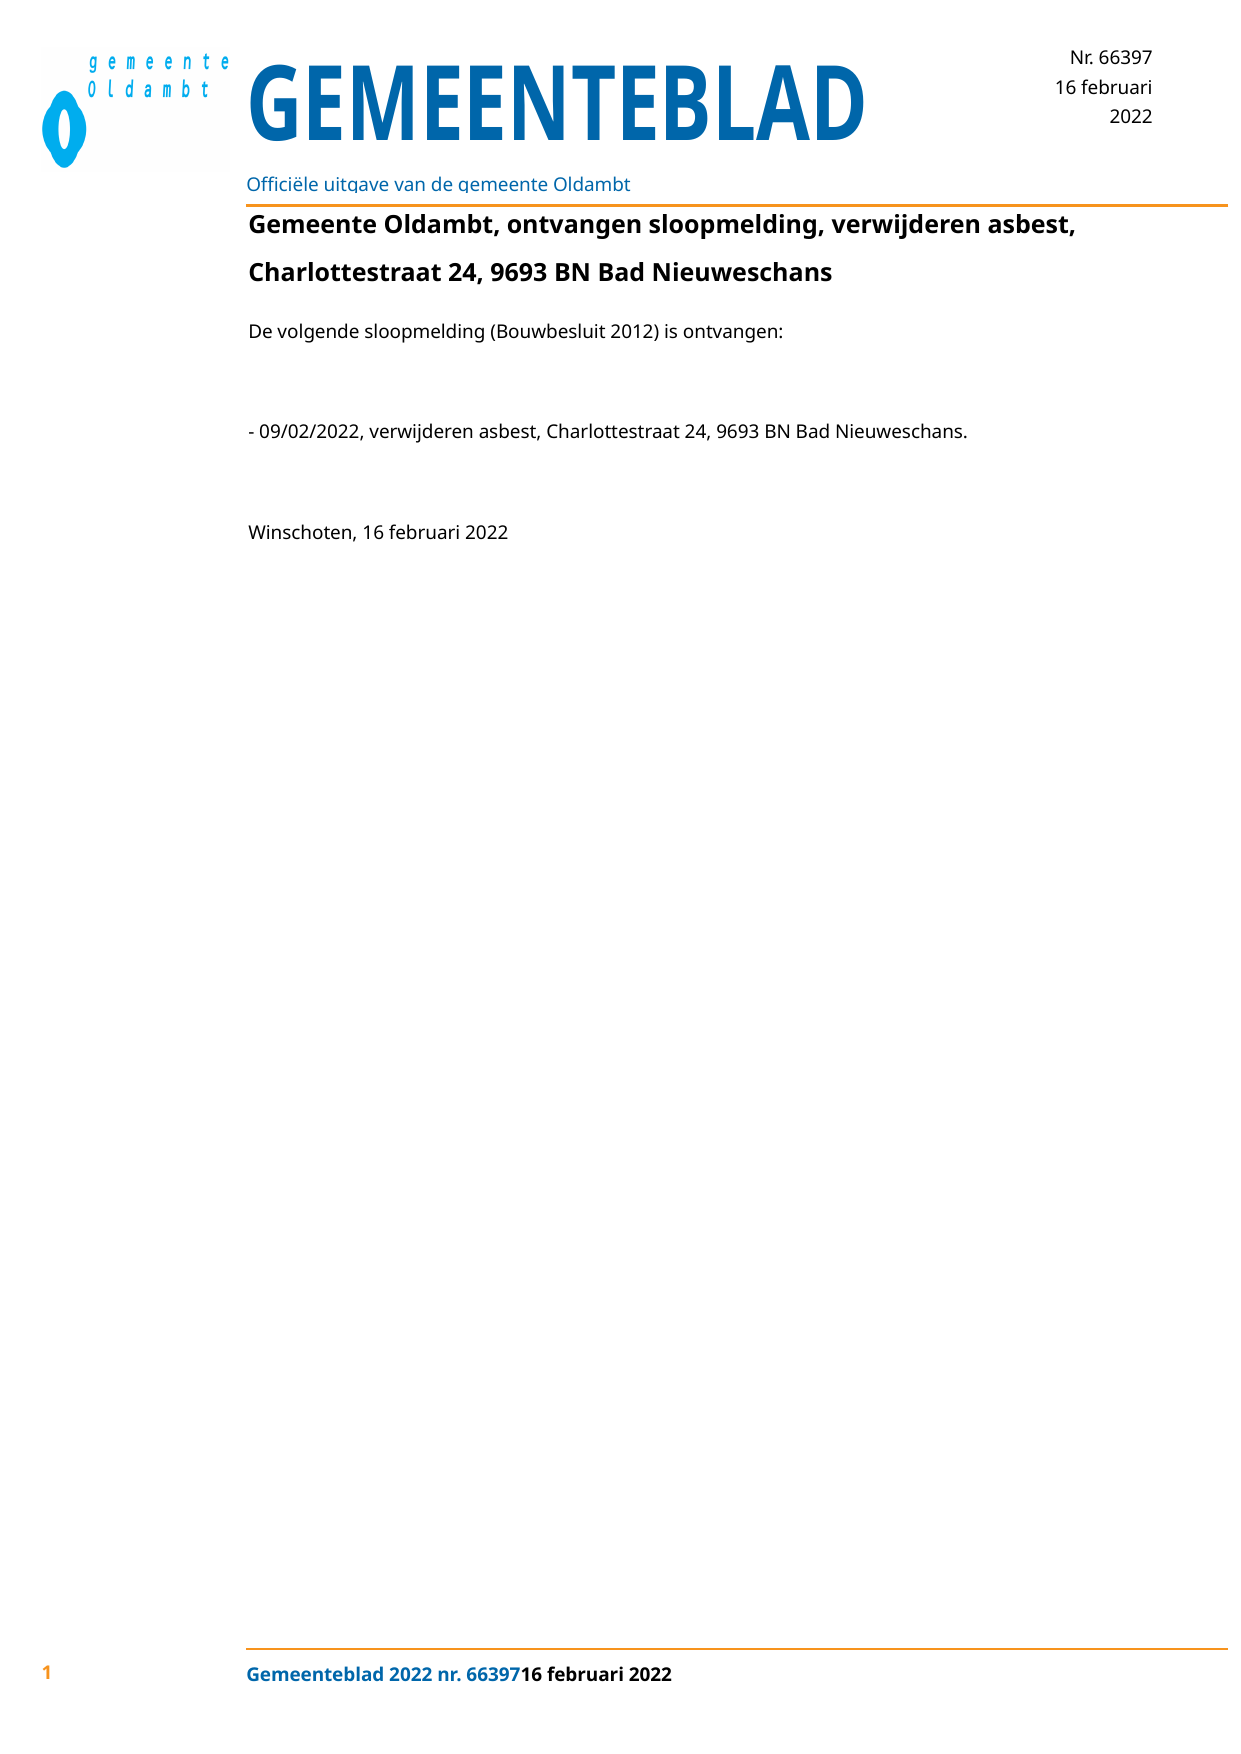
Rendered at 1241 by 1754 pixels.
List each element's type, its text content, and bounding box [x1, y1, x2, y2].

picture [41, 47, 231, 172]
text De volgende sloopmelding (Bouwbesluit 2012) is ontvangen: [248, 318, 1152, 344]
text Gemeente Oldambt, ontvangen sloopmelding, verwijderen asbest, Charlottestraat 24, 9693 BN Bad Nieuweschans [248, 207, 1152, 288]
text Winschoten, 16 februari 2022 [248, 519, 1152, 545]
text - 09/02/2022, verwijderen asbest, Charlottestraat 24, 9693 BN Bad Nieuweschans. [248, 419, 1152, 444]
